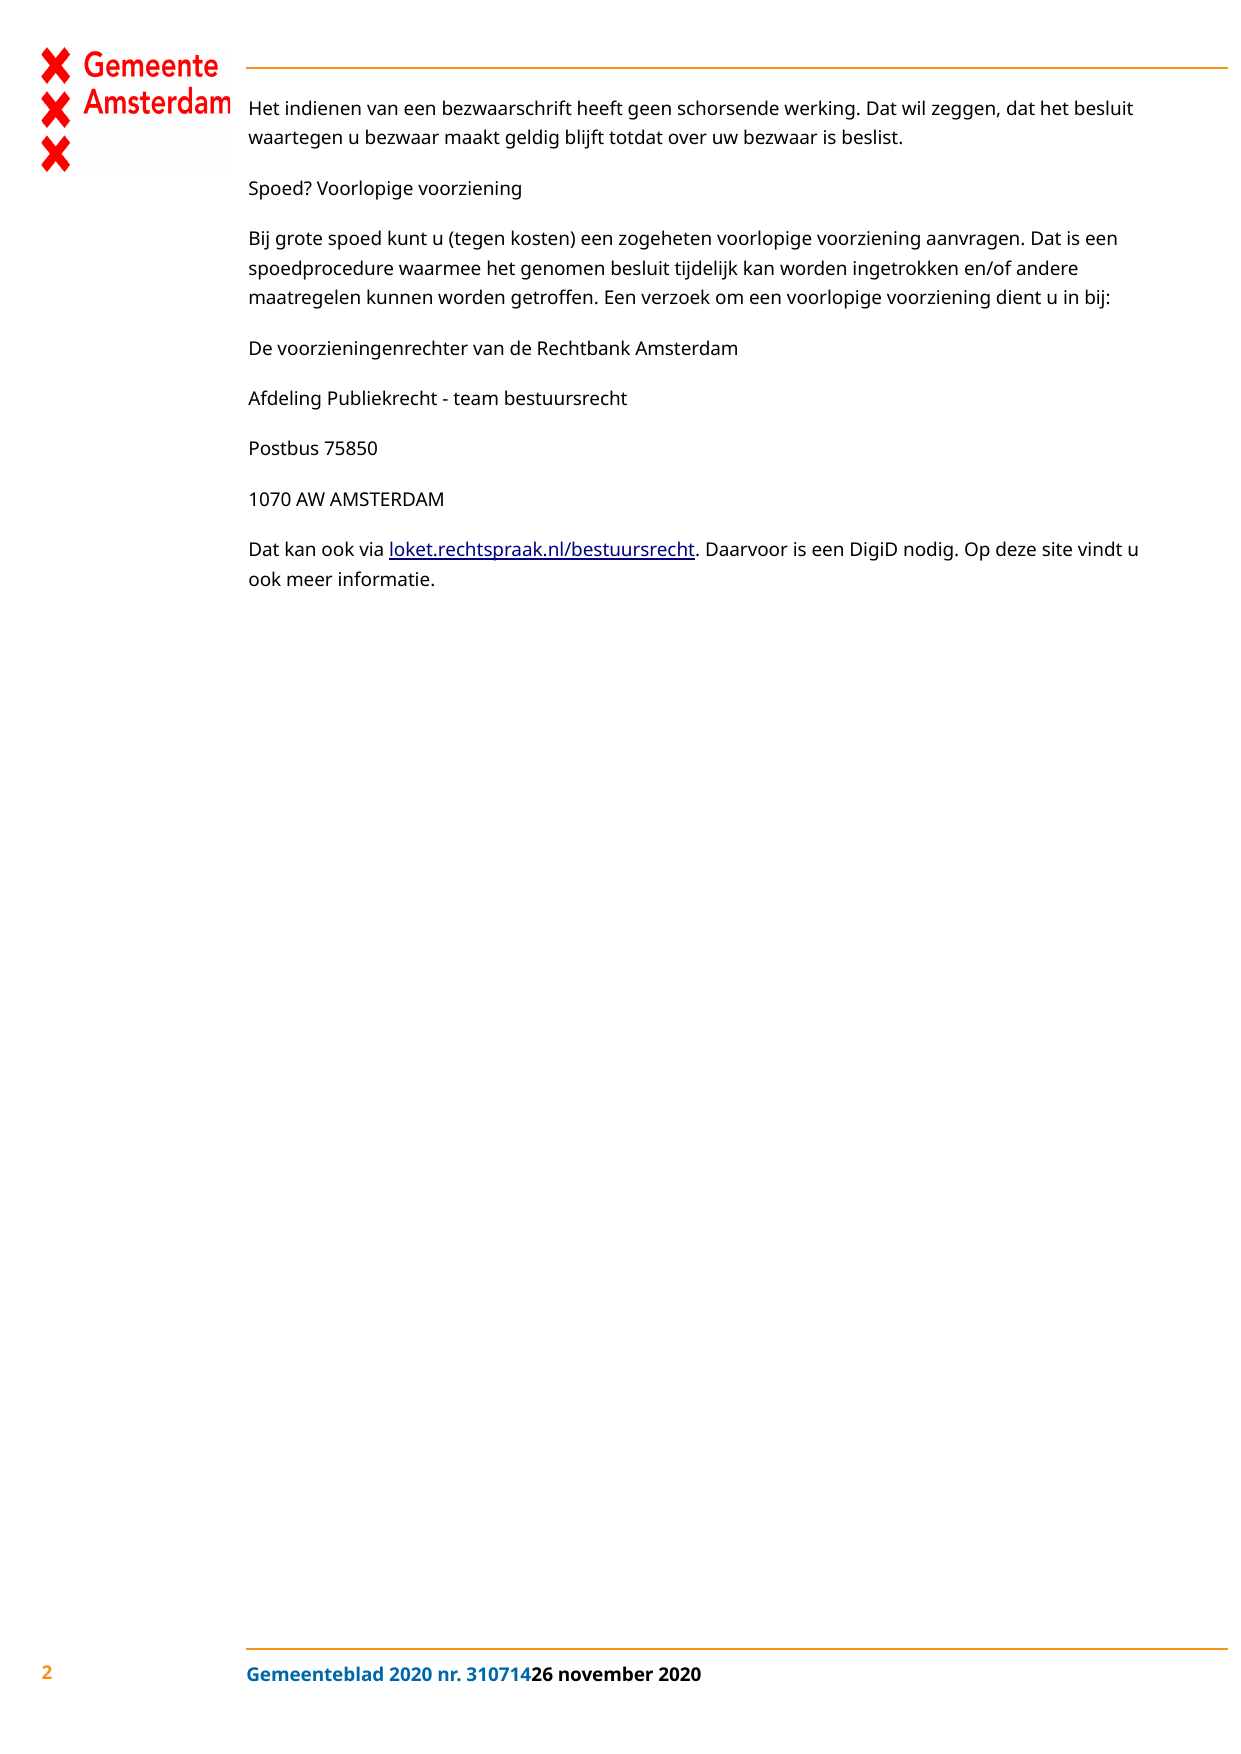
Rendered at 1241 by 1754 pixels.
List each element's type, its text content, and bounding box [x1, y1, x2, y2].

text Postbus 75850 [248, 436, 1152, 461]
text Spoed? Voorlopige voorziening [248, 175, 1152, 201]
text Dat kan ook via loket.rechtspraak.nl/bestuursrecht. Daarvoor is een DigiD nodig. Op deze site vindt u ook meer informatie. [248, 536, 1152, 592]
text Bij grote spoed kunt u (tegen kosten) een zogeheten voorlopige voorziening aanvragen. Dat is een spoedprocedure waarmee het genomen besluit tijdelijk kan worden ingetrokken en/of andere maatregelen kunnen worden getroffen. Een verzoek om een voorlopige voorziening dient u in bij: [248, 225, 1152, 310]
text 1070 AW AMSTERDAM [248, 486, 1152, 512]
text Afdeling Publiekrecht - team bestuursrecht [248, 385, 1152, 411]
text Het indienen van een bezwaarschrift heeft geen schorsende werking. Dat wil zeggen, dat het besluit waartegen u bezwaar maakt geldig blijft totdat over uw bezwaar is beslist. [248, 95, 1152, 150]
text De voorzieningenrechter van de Rechtbank Amsterdam [248, 335, 1152, 361]
picture [41, 47, 231, 172]
